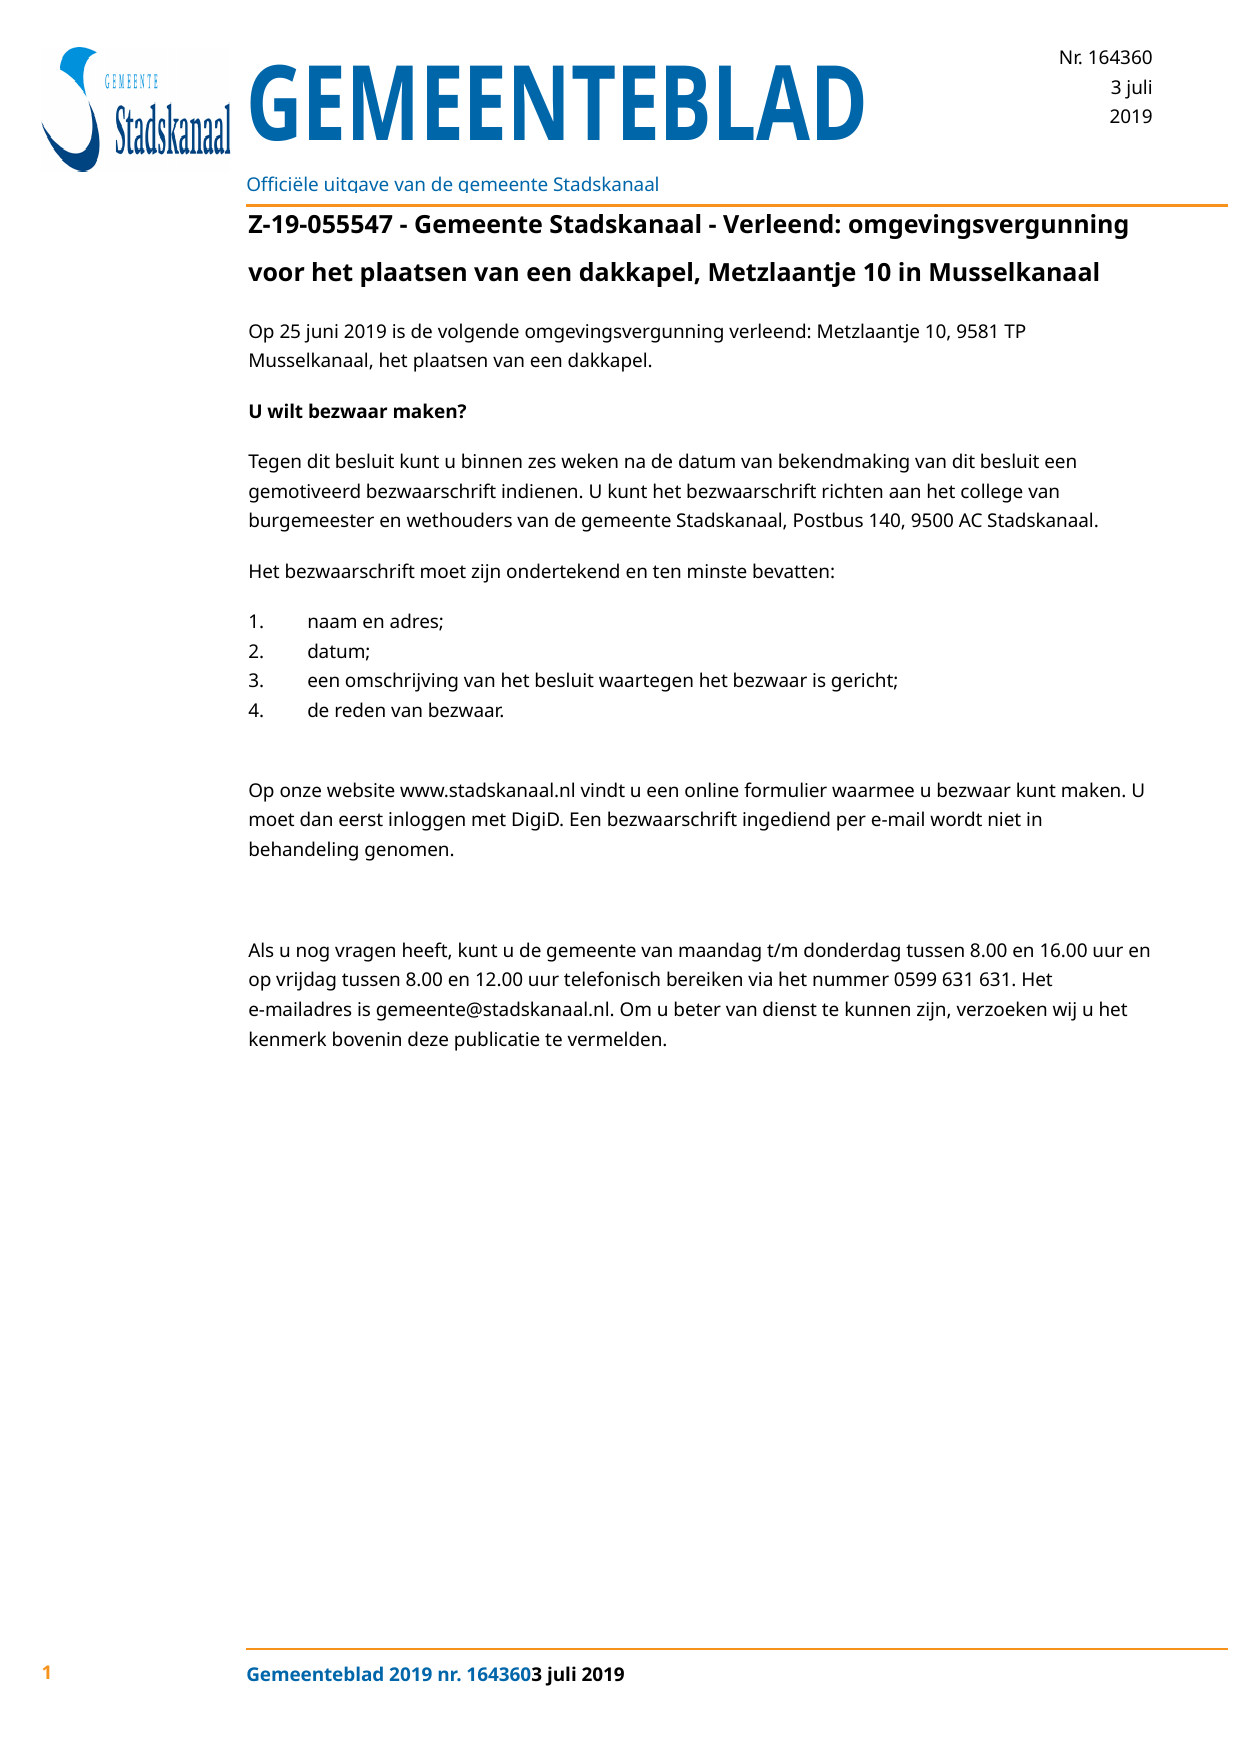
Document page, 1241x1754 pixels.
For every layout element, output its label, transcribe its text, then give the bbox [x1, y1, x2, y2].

text Als u nog vragen heeft, kunt u de gemeente van maandag t/m donderdag tussen 8.00 en 16.00 uur en op vrijdag tussen 8.00 en 12.00 uur telefonisch bereiken via het nummer 0599 631 631. Het e‑mailadres is gemeente@stadskanaal.nl. Om u beter van dienst te kunnen zijn, verzoeken wij u het kenmerk bovenin deze publicatie te vermelden. [248, 937, 1152, 1052]
list de reden van bezwaar. [248, 697, 1152, 723]
text Op 25 juni 2019 is de volgende omgevingsvergunning verleend: Metzlaantje 10, 9581 TP Musselkanaal, het plaatsen van een dakkapel. [248, 318, 1152, 373]
picture [41, 47, 231, 172]
list een omschrijving van het besluit waartegen het bezwaar is gericht; [248, 667, 1152, 693]
list naam en adres; [248, 608, 1152, 634]
text Z-19-055547 - Gemeente Stadskanaal - Verleend: omgevingsvergunning voor het plaatsen van een dakkapel, Metzlaantje 10 in Musselkanaal [248, 207, 1152, 288]
text Het bezwaarschrift moet zijn ondertekend en ten minste bevatten: [248, 558, 1152, 584]
text Op onze website www.stadskanaal.nl vindt u een online formulier waarmee u bezwaar kunt maken. U moet dan eerst inloggen met DigiD. Een bezwaarschrift ingediend per e-mail wordt niet in behandeling genomen. [248, 777, 1152, 862]
text U wilt bezwaar maken? [248, 398, 1152, 424]
list datum; [248, 638, 1152, 664]
text Tegen dit besluit kunt u binnen zes weken na de datum van bekendmaking van dit besluit een gemotiveerd bezwaarschrift indienen. U kunt het bezwaarschrift richten aan het college van burgemeester en wethouders van de gemeente Stadskanaal, Postbus 140, 9500 AC Stadskanaal. [248, 448, 1152, 533]
